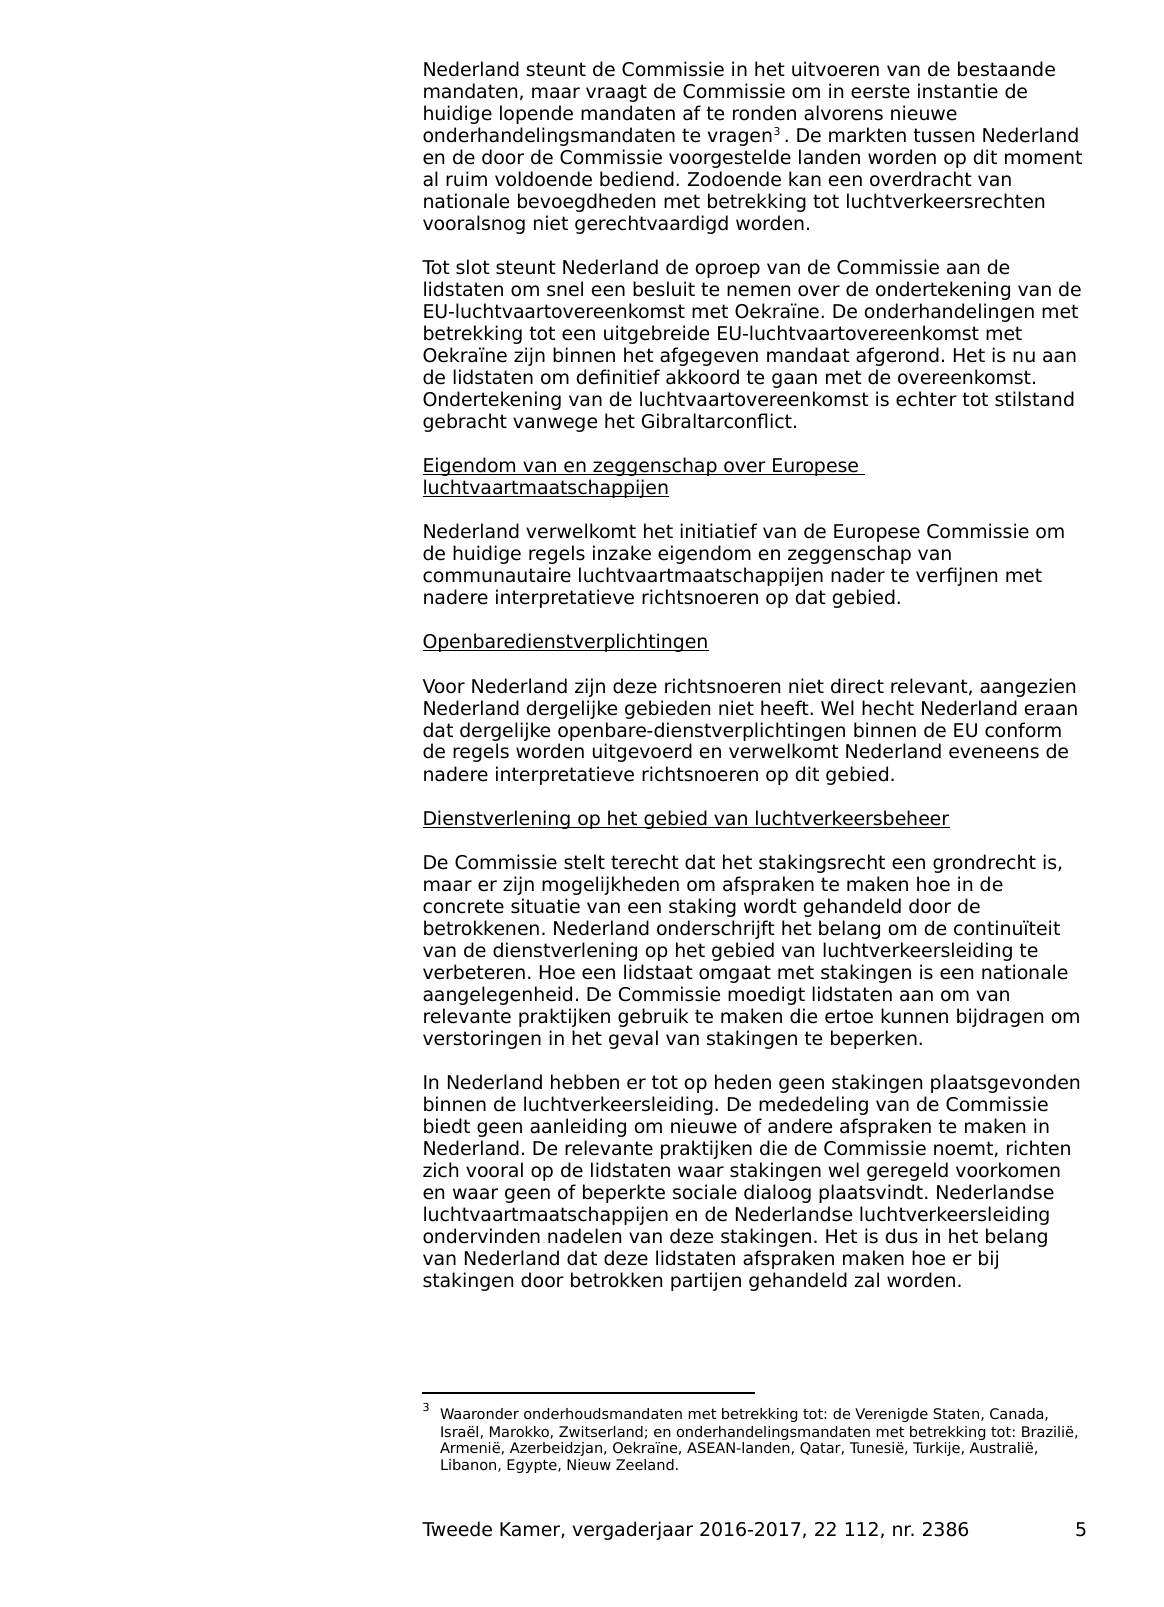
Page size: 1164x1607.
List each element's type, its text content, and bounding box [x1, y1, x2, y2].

text Voor Nederland zijn deze richtsnoeren niet direct relevant, aangezien Nederland dergelijke gebieden niet heeft. Wel hecht Nederland eraan dat dergelijke openbare-dienstverplichtingen binnen de EU conform de regels worden uitgevoerd en verwelkomt Nederland eveneens de nadere interpretatieve richtsnoeren op dit gebied. [422, 676, 1087, 785]
subtitle Dienstverlening op het gebied van luchtverkeersbeheer [422, 808, 1087, 829]
text Waaronder onderhoudsmandaten met betrekking tot: de Verenigde Staten, Canada, Israël, Marokko, Zwitserland; en onderhandelingsmandaten met betrekking tot: Brazilië, Armenië, Azerbeidzjan, Oekraïne, ASEAN-landen, Qatar, Tunesië, Turkije, Australië, Libanon, Egypte, Nieuw Zeeland. [422, 1402, 1087, 1474]
text De Commissie stelt terecht dat het stakingsrecht een grondrecht is, maar er zijn mogelijkheden om afspraken te maken hoe in de concrete situatie van een staking wordt gehandeld door de betrokkenen. Nederland onderschrijft het belang om de continuïteit van de dienstverlening op het gebied van luchtverkeersleiding te verbeteren. Hoe een lidstaat omgaat met stakingen is een nationale aangelegenheid. De Commissie moedigt lidstaten aan om van relevante praktijken gebruik te maken die ertoe kunnen bijdragen om verstoringen in het geval van stakingen te beperken. [422, 852, 1087, 1049]
text Tot slot steunt Nederland de oproep van de Commissie aan de lidstaten om snel een besluit te nemen over de ondertekening van de EU-luchtvaartovereenkomst met Oekraïne. De onderhandelingen met betrekking tot een uitgebreide EU-luchtvaartovereenkomst met Oekraïne zijn binnen het afgegeven mandaat afgerond. Het is nu aan de lidstaten om definitief akkoord te gaan met de overeenkomst. Ondertekening van de luchtvaartovereenkomst is echter tot stilstand gebracht vanwege het Gibraltarconflict. [422, 257, 1087, 433]
subtitle Openbaredienstverplichtingen [422, 631, 1087, 653]
text In Nederland hebben er tot op heden geen stakingen plaatsgevonden binnen de luchtverkeersleiding. De mededeling van de Commissie biedt geen aanleiding om nieuwe of andere afspraken te maken in Nederland. De relevante praktijken die de Commissie noemt, richten zich vooral op de lidstaten waar stakingen wel geregeld voorkomen en waar geen of beperkte sociale dialoog plaatsvindt. Nederlandse luchtvaartmaatschappijen en de Nederlandse luchtverkeersleiding ondervinden nadelen van deze stakingen. Het is dus in het belang van Nederland dat deze lidstaten afspraken maken hoe er bij stakingen door betrokken partijen gehandeld zal worden. [422, 1072, 1087, 1292]
subtitle Eigendom van en zeggenschap over Europese luchtvaartmaatschappijen [422, 455, 1087, 499]
text Nederland steunt de Commissie in het uitvoeren van de bestaande mandaten, maar vraagt de Commissie om in eerste instantie de huidige lopende mandaten af te ronden alvorens nieuwe onderhandelingsmandaten te vragen. De markten tussen Nederland en de door de Commissie voorgestelde landen worden op dit moment al ruim voldoende bediend. Zodoende kan een overdracht van nationale bevoegdheden met betrekking tot luchtverkeersrechten vooralsnog niet gerechtvaardigd worden. [422, 59, 1087, 235]
text Nederland verwelkomt het initiatief van de Europese Commissie om de huidige regels inzake eigendom en zeggenschap van communautaire luchtvaartmaatschappijen nader te verfijnen met nadere interpretatieve richtsnoeren op dat gebied. [422, 521, 1087, 609]
